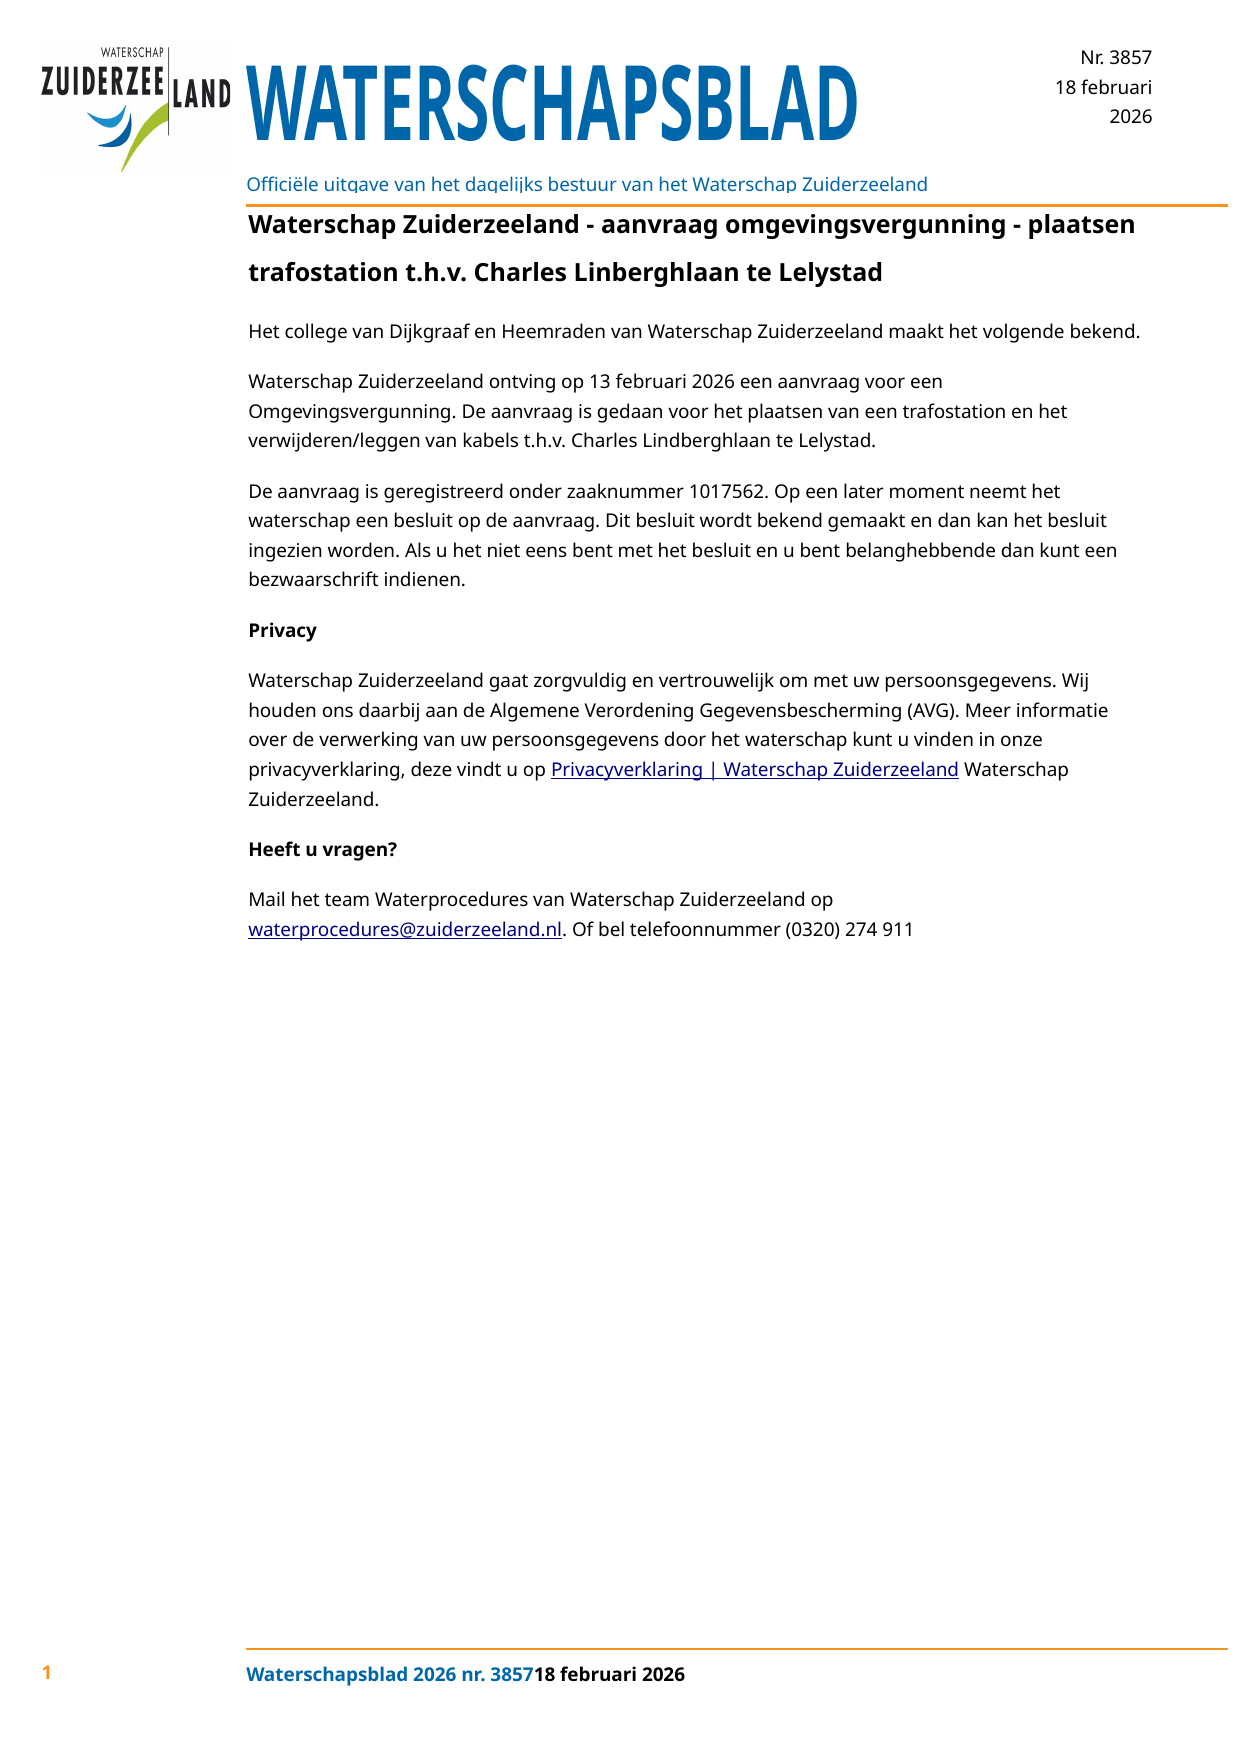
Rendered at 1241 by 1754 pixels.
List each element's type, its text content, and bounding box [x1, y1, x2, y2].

text Heeft u vragen? [248, 836, 1152, 862]
text Privacy [248, 617, 1152, 643]
text Waterschap Zuiderzeeland ontving op 13 februari 2026 een aanvraag voor een Omgevingsvergunning. De aanvraag is gedaan voor het plaatsen van een trafostation en het verwijderen/leggen van kabels t.h.v. Charles Lindberghlaan te Lelystad. [248, 368, 1152, 453]
text De aanvraag is geregistreerd onder zaaknummer 1017562. Op een later moment neemt het waterschap een besluit op de aanvraag. Dit besluit wordt bekend gemaakt en dan kan het besluit ingezien worden. Als u het niet eens bent met het besluit en u bent belanghebbende dan kunt een bezwaarschrift indienen. [248, 478, 1152, 592]
picture [41, 47, 231, 172]
text Het college van Dijkgraaf en Heemraden van Waterschap Zuiderzeeland maakt het volgende bekend. [248, 318, 1152, 344]
text Mail het team Waterprocedures van Waterschap Zuiderzeeland op waterprocedures@zuiderzeeland.nl. Of bel telefoonnummer (0320) 274 911 [248, 887, 1152, 942]
text Waterschap Zuiderzeeland gaat zorgvuldig en vertrouwelijk om met uw persoonsgegevens. Wij houden ons daarbij aan de Algemene Verordening Gegevensbescherming (AVG). Meer informatie over de verwerking van uw persoonsgegevens door het waterschap kunt u vinden in onze privacyverklaring, deze vindt u op Privacyverklaring | Waterschap Zuiderzeeland Waterschap Zuiderzeeland. [248, 667, 1152, 812]
text Waterschap Zuiderzeeland - aanvraag omgevingsvergunning - plaatsen trafostation t.h.v. Charles Linberghlaan te Lelystad [248, 207, 1152, 288]
